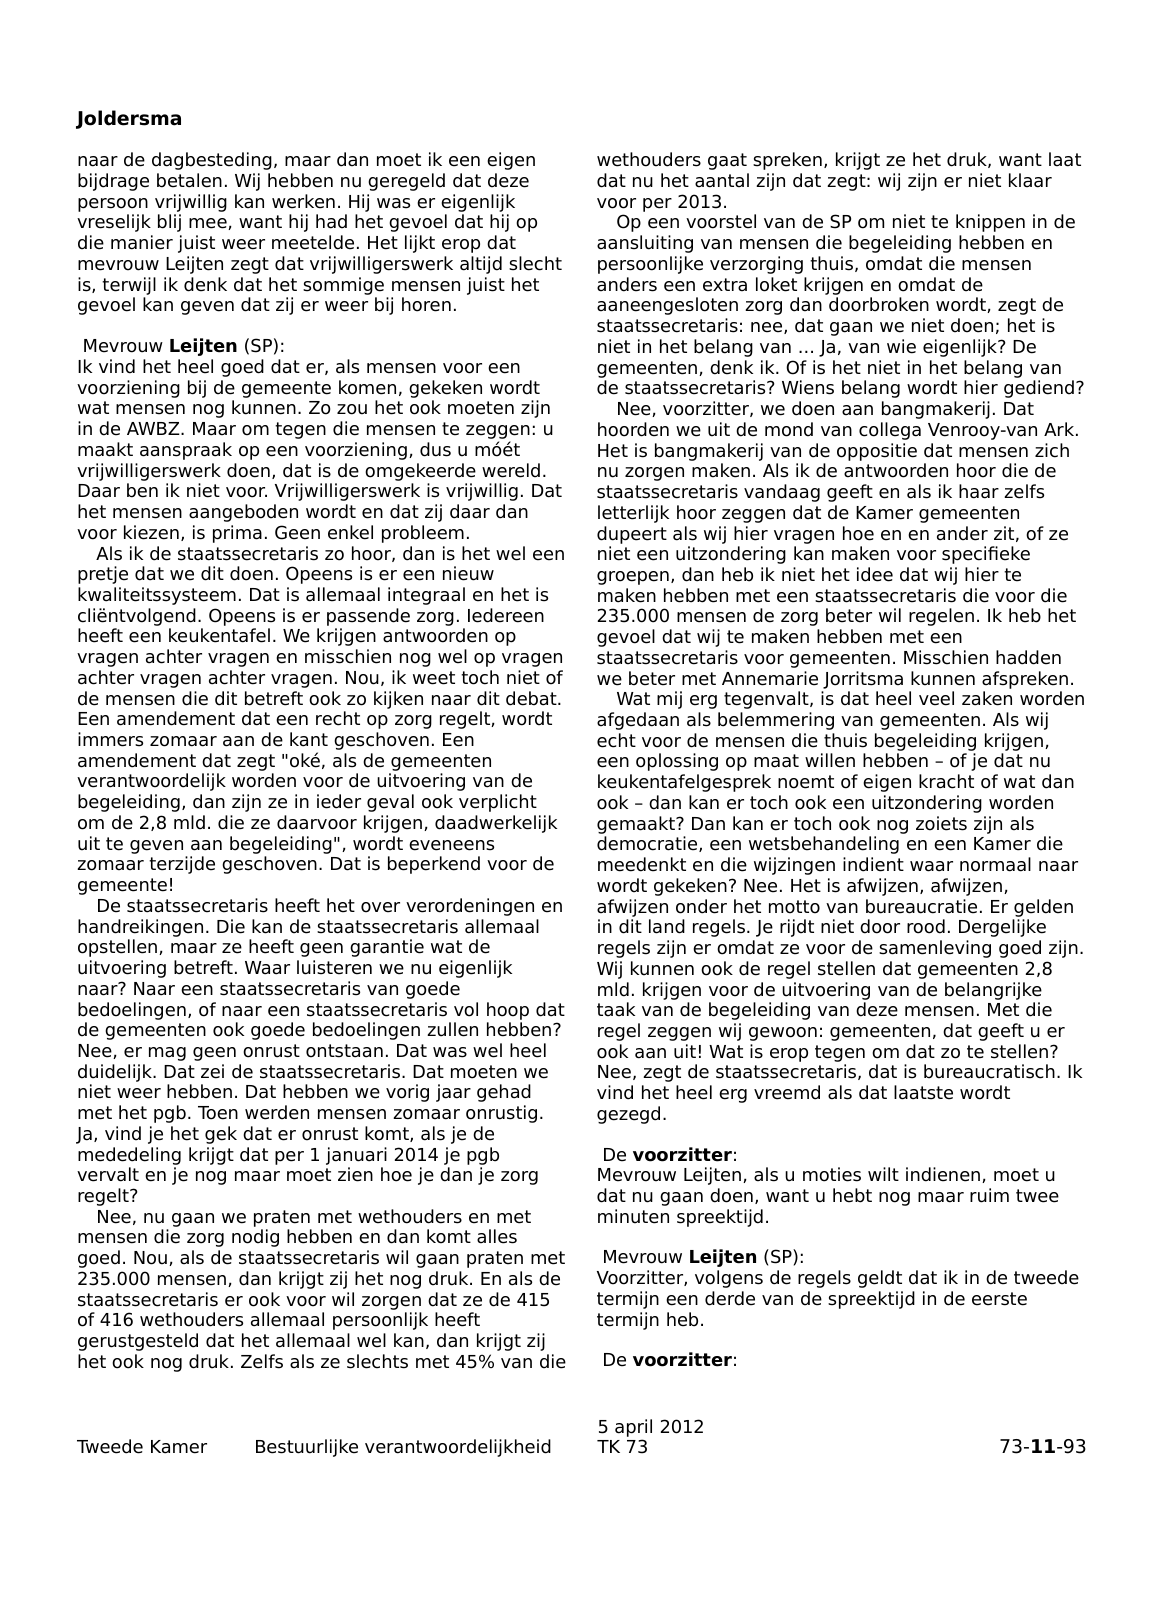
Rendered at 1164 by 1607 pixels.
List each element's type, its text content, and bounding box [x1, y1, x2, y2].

text naar de dagbesteding, maar dan moet ik een eigen bijdrage betalen. Wij hebben nu geregeld dat deze persoon vrijwillig kan werken. Hij was er eigenlijk vreselijk blij mee, want hij had het gevoel dat hij op die manier juist weer meetelde. Het lijkt erop dat mevrouw Leijten zegt dat vrijwilligerswerk altijd slecht is, terwijl ik denk dat het sommige mensen juist het gevoel kan geven dat zij er weer bij horen. [77, 150, 567, 316]
text Als ik de staatssecretaris zo hoor, dan is het wel een pretje dat we dit doen. Opeens is er een nieuw kwaliteitssysteem. Dat is allemaal integraal en het is cliëntvolgend. Opeens is er passende zorg. Iedereen heeft een keukentafel. We krijgen antwoorden op vragen achter vragen en misschien nog wel op vragen achter vragen achter vragen. Nou, ik weet toch niet of de mensen die dit betreft ook zo kijken naar dit debat. Een amendement dat een recht op zorg regelt, wordt immers zomaar aan de kant geschoven. Een amendement dat zegt "oké, als de gemeenten verantwoordelijk worden voor de uitvoering van de begeleiding, dan zijn ze in ieder geval ook verplicht om de 2,8 mld. die ze daarvoor krijgen, daadwerkelijk uit te geven aan begeleiding", wordt eveneens zomaar terzijde geschoven. Dat is beperkend voor de gemeente! [77, 543, 567, 896]
text wethouders gaat spreken, krijgt ze het druk, want laat dat nu het aantal zijn dat zegt: wij zijn er niet klaar voor per 2013. [596, 150, 1087, 212]
text Mevrouw Leijten, als u moties wilt indienen, moet u dat nu gaan doen, want u hebt nog maar ruim twee minuten spreektijd. [596, 1165, 1087, 1227]
text Nee, voorzitter, we doen aan bangmakerij. Dat hoorden we uit de mond van collega Venrooy-van Ark. Het is bangmakerij van de oppositie dat mensen zich nu zorgen maken. Als ik de antwoorden hoor die de staatssecretaris vandaag geeft en als ik haar zelfs letterlijk hoor zeggen dat de Kamer gemeenten dupeert als wij hier vragen hoe en en ander zit, of ze niet een uitzondering kan maken voor specifieke groepen, dan heb ik niet het idee dat wij hier te maken hebben met een staatssecretaris die voor die 235.000 mensen de zorg beter wil regelen. Ik heb het gevoel dat wij te maken hebben met een staatssecretaris voor gemeenten. Misschien hadden we beter met Annemarie Jorritsma kunnen afspreken. [596, 399, 1087, 689]
text Wat mij erg tegenvalt, is dat heel veel zaken worden afgedaan als belemmering van gemeenten. Als wij echt voor de mensen die thuis begeleiding krijgen, een oplossing op maat willen hebben – of je dat nu keukentafelgesprek noemt of eigen kracht of wat dan ook – dan kan er toch ook een uitzondering worden gemaakt? Dan kan er toch ook nog zoiets zijn als democratie, een wetsbehandeling en een Kamer die meedenkt en die wijzingen indient waar normaal naar wordt gekeken? Nee. Het is afwijzen, afwijzen, afwijzen onder het motto van bureaucratie. Er gelden in dit land regels. Je rijdt niet door rood. Dergelijke regels zijn er omdat ze voor de samenleving goed zijn. Wij kunnen ook de regel stellen dat gemeenten 2,8 mld. krijgen voor de uitvoering van de belangrijke taak van de begeleiding van deze mensen. Met die regel zeggen wij gewoon: gemeenten, dat geeft u er ook aan uit! Wat is erop tegen om dat zo te stellen? Nee, zegt de staatssecretaris, dat is bureaucratisch. Ik vind het heel erg vreemd als dat laatste wordt gezegd. [596, 689, 1087, 1124]
text De staatssecretaris heeft het over verordeningen en handreikingen. Die kan de staatssecretaris allemaal opstellen, maar ze heeft geen garantie wat de uitvoering betreft. Waar luisteren we nu eigenlijk naar? Naar een staatssecretaris van goede bedoelingen, of naar een staatssecretaris vol hoop dat de gemeenten ook goede bedoelingen zullen hebben? Nee, er mag geen onrust ontstaan. Dat was wel heel duidelijk. Dat zei de staatssecretaris. Dat moeten we niet weer hebben. Dat hebben we vorig jaar gehad met het pgb. Toen werden mensen zomaar onrustig. Ja, vind je het gek dat er onrust komt, als je de mededeling krijgt dat per 1 januari 2014 je pgb vervalt en je nog maar moet zien hoe je dan je zorg regelt? [77, 896, 567, 1207]
text Mevrouw Leijten (SP): [596, 1247, 1087, 1268]
text Nee, nu gaan we praten met wethouders en met mensen die zorg nodig hebben en dan komt alles goed. Nou, als de staatssecretaris wil gaan praten met 235.000 mensen, dan krijgt zij het nog druk. En als de staatssecretaris er ook voor wil zorgen dat ze de 415 of 416 wethouders allemaal persoonlijk heeft gerustgesteld dat het allemaal wel kan, dan krijgt zij het ook nog druk. Zelfs als ze slechts met 45% van die [77, 1207, 567, 1372]
text Op een voorstel van de SP om niet te knippen in de aansluiting van mensen die begeleiding hebben en persoonlijke verzorging thuis, omdat die mensen anders een extra loket krijgen en omdat de aaneengesloten zorg dan doorbroken wordt, zegt de staatssecretaris: nee, dat gaan we niet doen; het is niet in het belang van ... Ja, van wie eigenlijk? De gemeenten, denk ik. Of is het niet in het belang van de staatssecretaris? Wiens belang wordt hier gediend? [596, 212, 1087, 399]
text Voorzitter, volgens de regels geldt dat ik in de tweede termijn een derde van de spreektijd in de eerste termijn heb. [596, 1268, 1087, 1330]
text Ik vind het heel goed dat er, als mensen voor een voorziening bij de gemeente komen, gekeken wordt wat mensen nog kunnen. Zo zou het ook moeten zijn in de AWBZ. Maar om tegen die mensen te zeggen: u maakt aanspraak op een voorziening, dus u móét vrijwilligerswerk doen, dat is de omgekeerde wereld. Daar ben ik niet voor. Vrijwilligerswerk is vrijwillig. Dat het mensen aangeboden wordt en dat zij daar dan voor kiezen, is prima. Geen enkel probleem. [77, 357, 567, 543]
text Mevrouw Leijten (SP): [77, 336, 567, 357]
text De voorzitter: [596, 1350, 1087, 1371]
text De voorzitter: [596, 1144, 1087, 1165]
